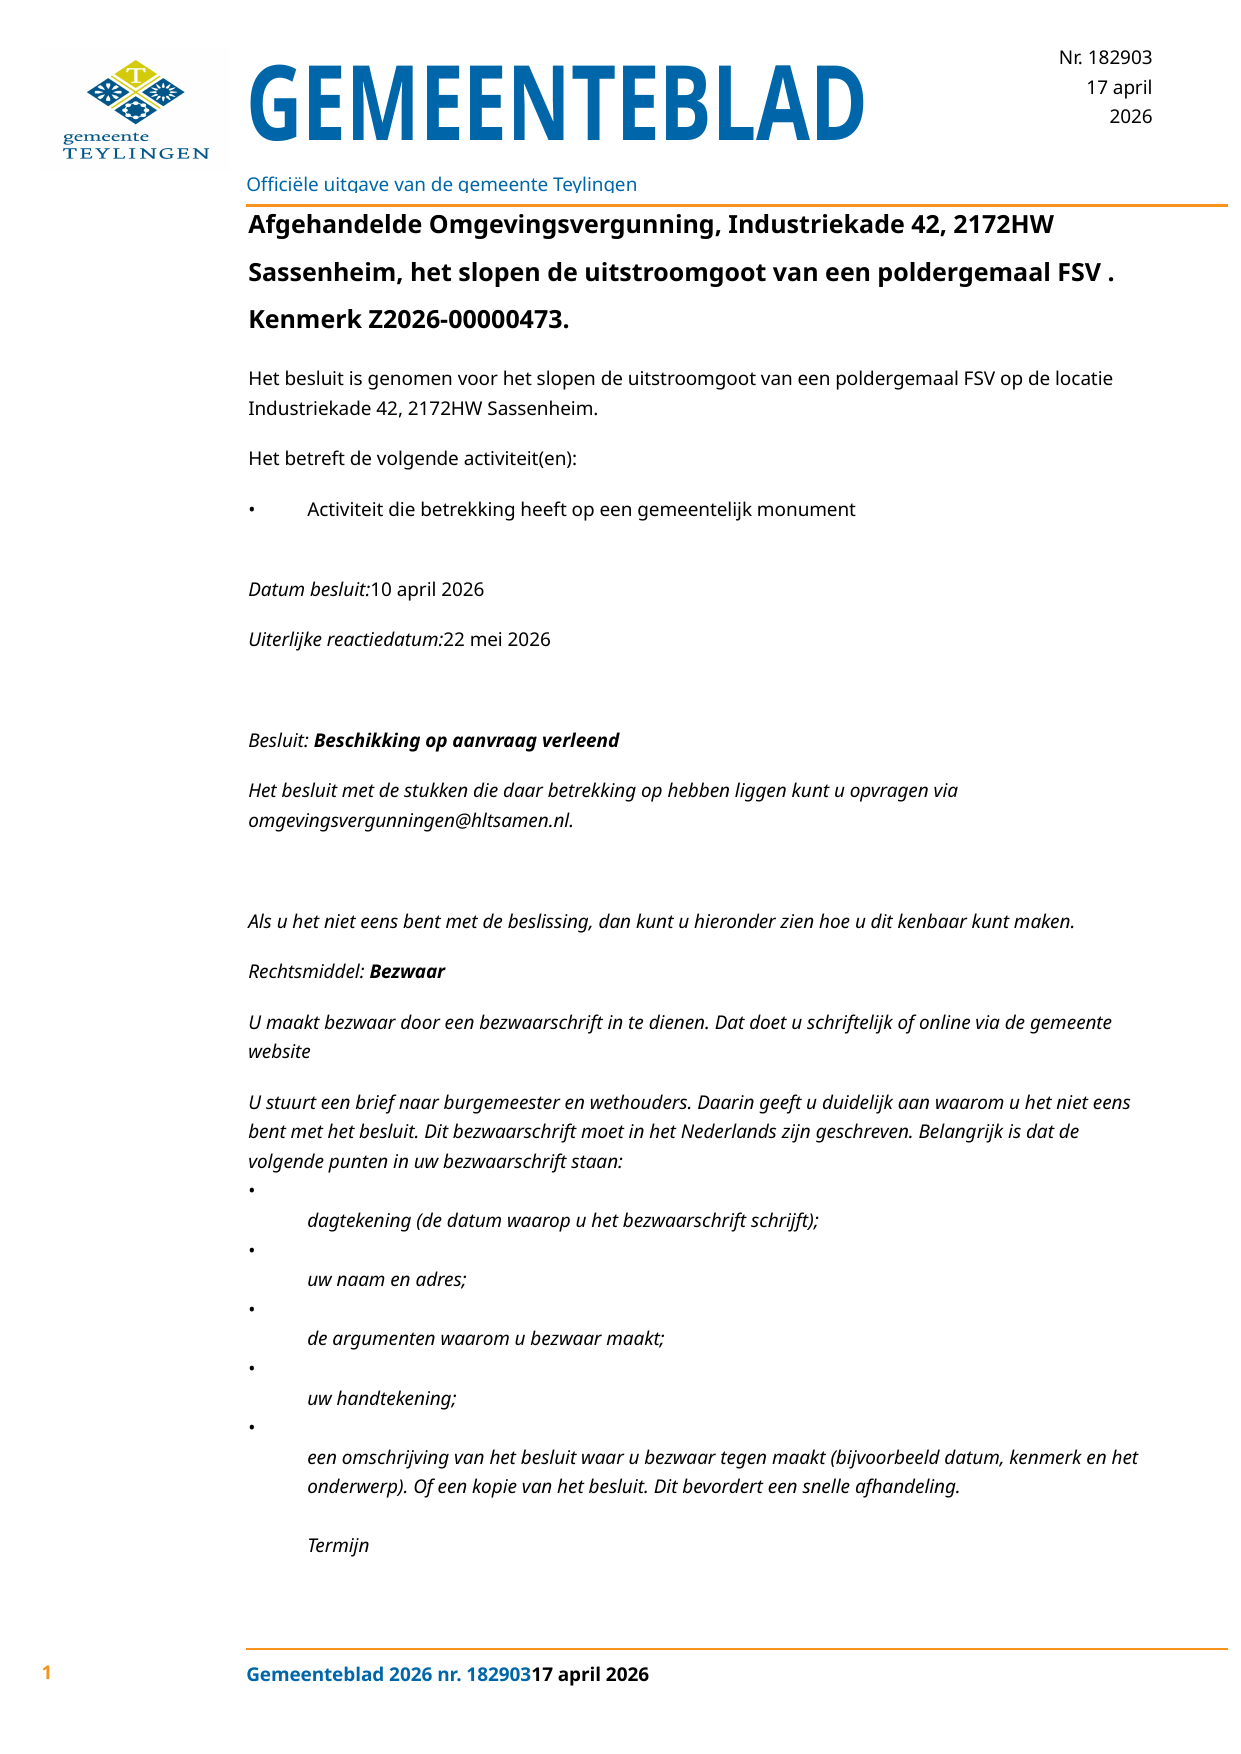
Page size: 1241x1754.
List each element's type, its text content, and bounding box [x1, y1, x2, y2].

picture [41, 47, 231, 172]
list een omschrijving van het besluit waar u bezwaar tegen maakt (bijvoorbeeld datum, kenmerk en het onderwerp). Of een kopie van het besluit. Dit bevordert een snelle afhandeling. [248, 1444, 1152, 1499]
list Termijn [248, 1533, 1152, 1558]
text Als u het niet eens bent met de beslissing, dan kunt u hieronder zien hoe u dit kenbaar kunt maken. [248, 908, 1152, 934]
list Activiteit die betrekking heeft op een gemeentelijk monument [248, 496, 1152, 522]
text Uiterlijke reactiedatum:22 mei 2026 [248, 626, 1152, 652]
text Het besluit met de stukken die daar betrekking op hebben liggen kunt u opvragen via omgevingsvergunningen@hltsamen.nl. [248, 778, 1152, 833]
text Het betreft de volgende activiteit(en): [248, 446, 1152, 471]
text U maakt bezwaar door een bezwaarschrift in te dienen. Dat doet u schriftelijk of online via de gemeente website [248, 1009, 1152, 1064]
list de argumenten waarom u bezwaar maakt; [248, 1326, 1152, 1351]
text Besluit: Beschikking op aanvraag verleend [248, 727, 1152, 753]
list dagtekening (de datum waarop u het bezwaarschrift schrijft); [248, 1207, 1152, 1233]
text U stuurt een brief naar burgemeester en wethouders. Daarin geeft u duidelijk aan waarom u het niet eens bent met het besluit. Dit bezwaarschrift moet in het Nederlands zijn geschreven. Belangrijk is dat de volgende punten in uw bezwaarschrift staan: [248, 1089, 1152, 1174]
text Datum besluit:10 april 2026 [248, 576, 1152, 602]
list uw naam en adres; [248, 1266, 1152, 1292]
text Rechtsmiddel: Bezwaar [248, 958, 1152, 984]
text Het besluit is genomen voor het slopen de uitstroomgoot van een poldergemaal FSV op de locatie Industriekade 42, 2172HW Sassenheim. [248, 366, 1152, 421]
text Afgehandelde Omgevingsvergunning, Industriekade 42, 2172HW Sassenheim, het slopen de uitstroomgoot van een poldergemaal FSV . Kenmerk Z2026-00000473. [248, 207, 1152, 336]
list uw handtekening; [248, 1385, 1152, 1410]
